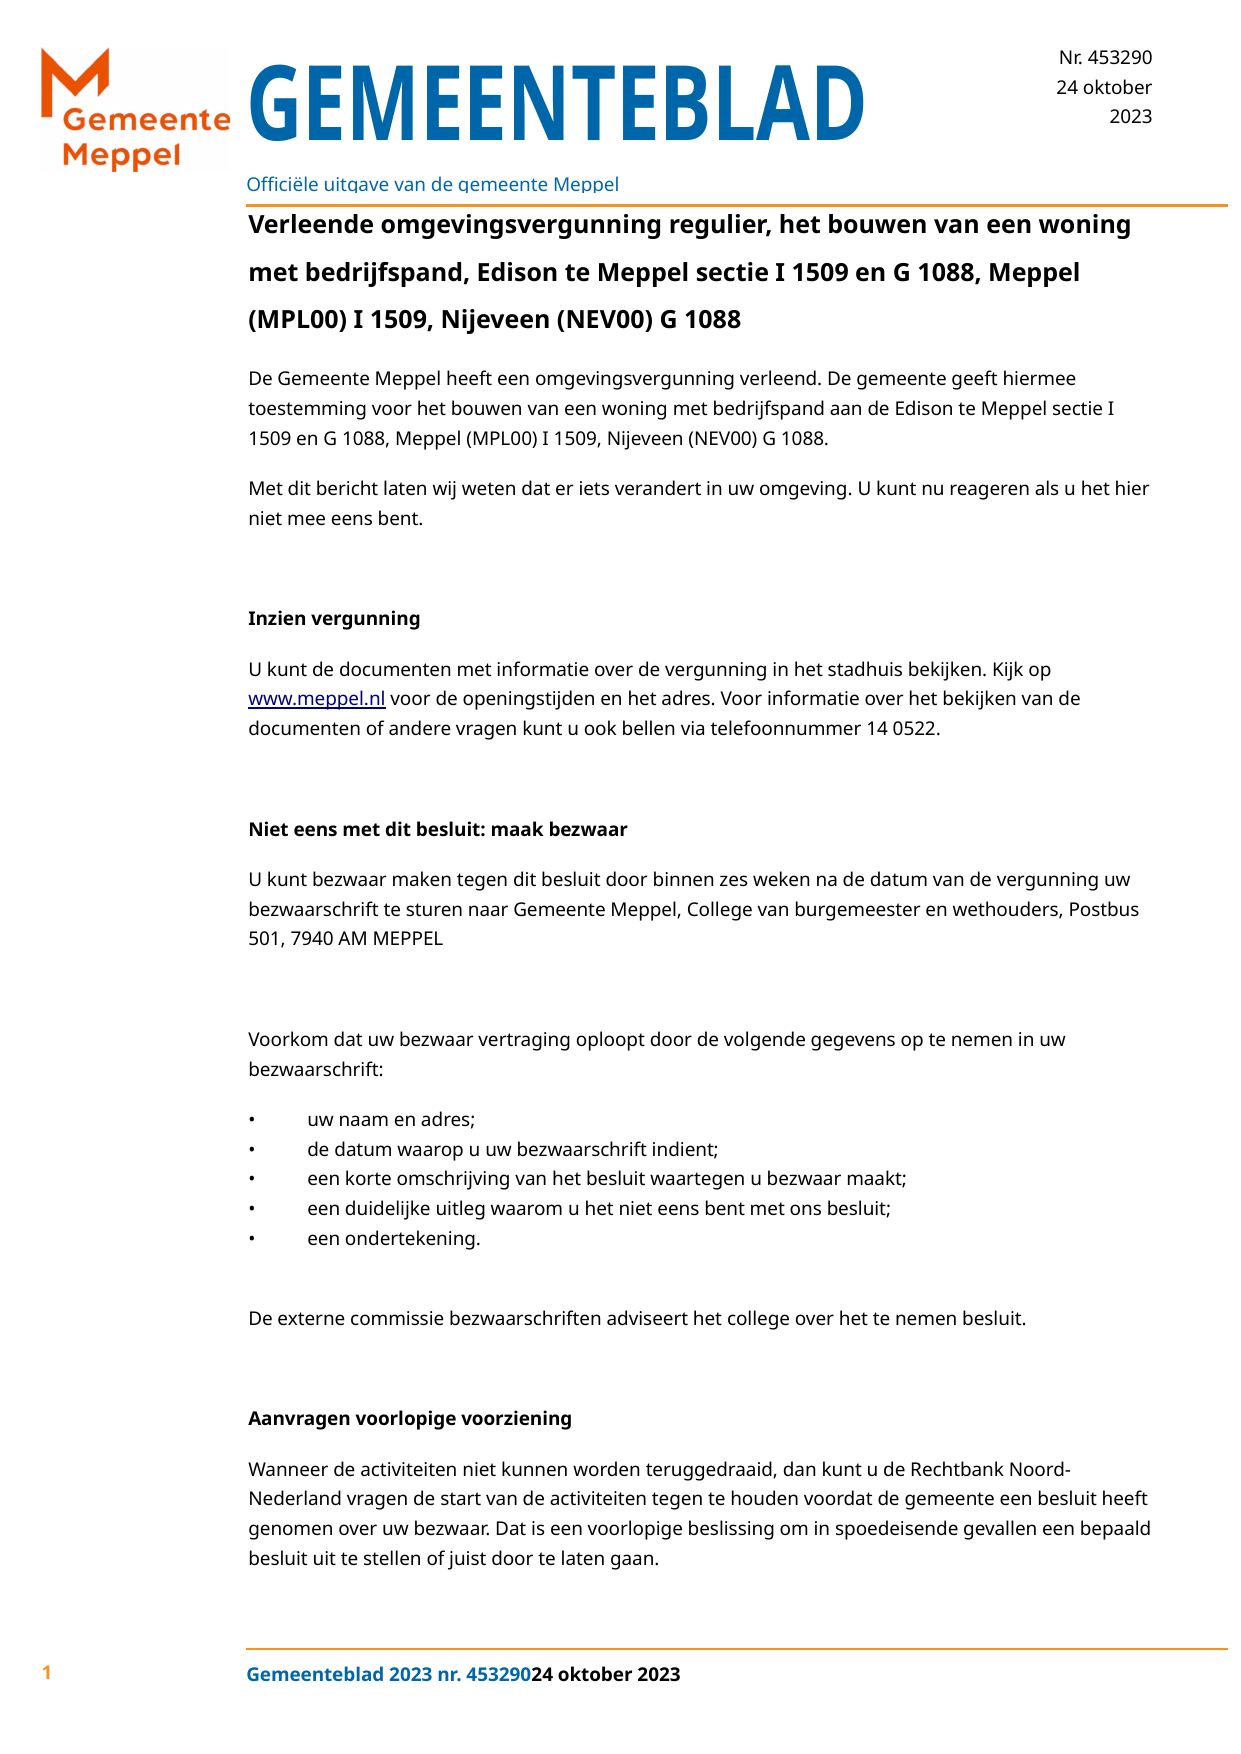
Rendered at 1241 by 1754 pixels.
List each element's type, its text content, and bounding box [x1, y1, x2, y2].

list de datum waarop u uw bezwaarschrift indient; [248, 1136, 1152, 1162]
text U kunt bezwaar maken tegen dit besluit door binnen zes weken na de datum van de vergunning uw bezwaarschrift te sturen naar Gemeente Meppel, College van burgemeester en wethouders, Postbus 501, 7940 AM MEPPEL [248, 866, 1152, 951]
text U kunt de documenten met informatie over de vergunning in het stadhuis bekijken. Kijk op www.meppel.nl voor de openingstijden en het adres. Voor informatie over het bekijken van de documenten of andere vragen kunt u ook bellen via telefoonnummer 14 0522. [248, 656, 1152, 741]
text Met dit bericht laten wij weten dat er iets verandert in uw omgeving. U kunt nu reageren als u het hier niet mee eens bent. [248, 475, 1152, 530]
picture [41, 47, 231, 172]
text Wanneer de activiteiten niet kunnen worden teruggedraaid, dan kunt u de Rechtbank Noord-Nederland vragen de start van de activiteiten tegen te houden voordat de gemeente een besluit heeft genomen over uw bezwaar. Dat is een voorlopige beslissing om in spoedeisende gevallen een bepaald besluit uit te stellen of juist door te laten gaan. [248, 1456, 1152, 1570]
list een ondertekening. [248, 1225, 1152, 1250]
list een korte omschrijving van het besluit waartegen u bezwaar maakt; [248, 1166, 1152, 1191]
text Niet eens met dit besluit: maak bezwaar [248, 816, 1152, 842]
text Inzien vergunning [248, 606, 1152, 631]
text Aanvragen voorlopige voorziening [248, 1406, 1152, 1431]
list uw naam en adres; [248, 1106, 1152, 1132]
text De Gemeente Meppel heeft een omgevingsvergunning verleend. De gemeente geeft hiermee toestemming voor het bouwen van een woning met bedrijfspand aan de Edison te Meppel sectie I 1509 en G 1088, Meppel (MPL00) I 1509, Nijeveen (NEV00) G 1088. [248, 366, 1152, 450]
list een duidelijke uitleg waarom u het niet eens bent met ons besluit; [248, 1195, 1152, 1221]
text Verleende omgevingsvergunning regulier, het bouwen van een woning met bedrijfspand, Edison te Meppel sectie I 1509 en G 1088, Meppel (MPL00) I 1509, Nijeveen (NEV00) G 1088 [248, 207, 1152, 336]
text De externe commissie bezwaarschriften adviseert het college over het te nemen besluit. [248, 1305, 1152, 1330]
text Voorkom dat uw bezwaar vertraging oploopt door de volgende gegevens op te nemen in uw bezwaarschrift: [248, 1026, 1152, 1082]
